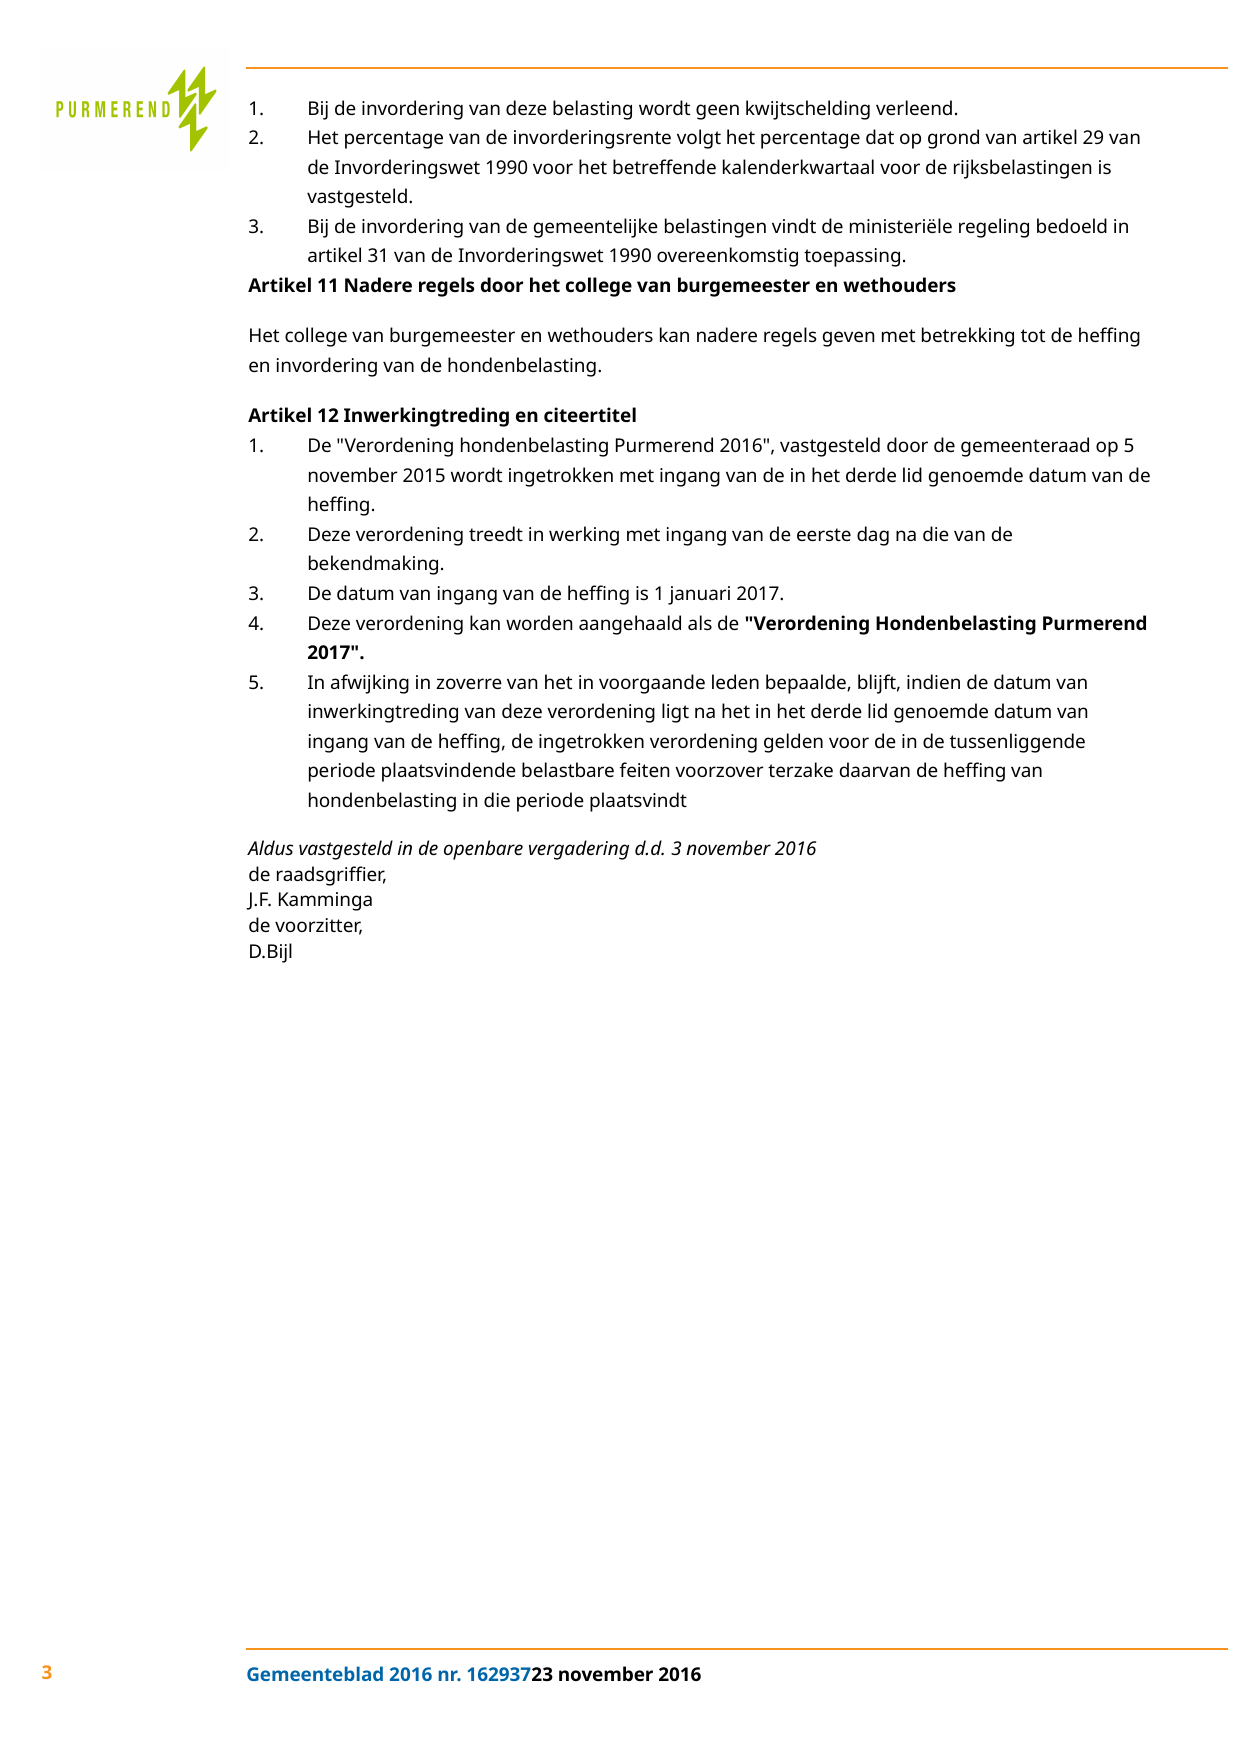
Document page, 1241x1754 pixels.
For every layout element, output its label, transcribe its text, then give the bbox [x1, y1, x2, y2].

list Het percentage van de invorderingsrente volgt het percentage dat op grond van artikel 29 van de Invorderingswet 1990 voor het betreffende kalenderkwartaal voor de rijksbelastingen is vastgesteld. [248, 124, 1152, 209]
list Deze verordening kan worden aangehaald als de "Verordening Hondenbelasting Purmerend 2017". [248, 610, 1152, 665]
text Aldus vastgesteld in de openbare vergadering d.d. 3 november 2016 [248, 835, 1152, 861]
text Artikel 11 Nadere regels door het college van burgemeester en wethouders [248, 272, 1152, 298]
text J.F. Kamminga [248, 887, 1152, 912]
list Bij de invordering van de gemeentelijke belastingen vindt de ministeriële regeling bedoeld in artikel 31 van de Invorderingswet 1990 overeenkomstig toepassing. [248, 213, 1152, 268]
text D.Bijl [248, 938, 1152, 964]
list De datum van ingang van de heffing is 1 januari 2017. [248, 580, 1152, 606]
list In afwijking in zoverre van het in voorgaande leden bepaalde, blijft, indien de datum van inwerkingtreding van deze verordening ligt na het in het derde lid genoemde datum van ingang van de heffing, de ingetrokken verordening gelden voor de in de tussenliggende periode plaatsvindende belastbare feiten voorzover terzake daarvan de heffing van hondenbelasting in die periode plaatsvindt [248, 669, 1152, 813]
list Bij de invordering van deze belasting wordt geen kwijtschelding verleend. [248, 95, 1152, 121]
text Het college van burgemeester en wethouders kan nadere regels geven met betrekking tot de heffing en invordering van de hondenbelasting. [248, 323, 1152, 378]
text de voorzitter, [248, 912, 1152, 938]
text Artikel 12 Inwerkingtreding en citeertitel [248, 403, 1152, 428]
picture [41, 47, 231, 172]
text de raadsgriffier, [248, 861, 1152, 887]
list De "Verordening hondenbelasting Purmerend 2016", vastgesteld door de gemeenteraad op 5 november 2015 wordt ingetrokken met ingang van de in het derde lid genoemde datum van de heffing. [248, 432, 1152, 517]
list Deze verordening treedt in werking met ingang van de eerste dag na die van de bekendmaking. [248, 521, 1152, 576]
